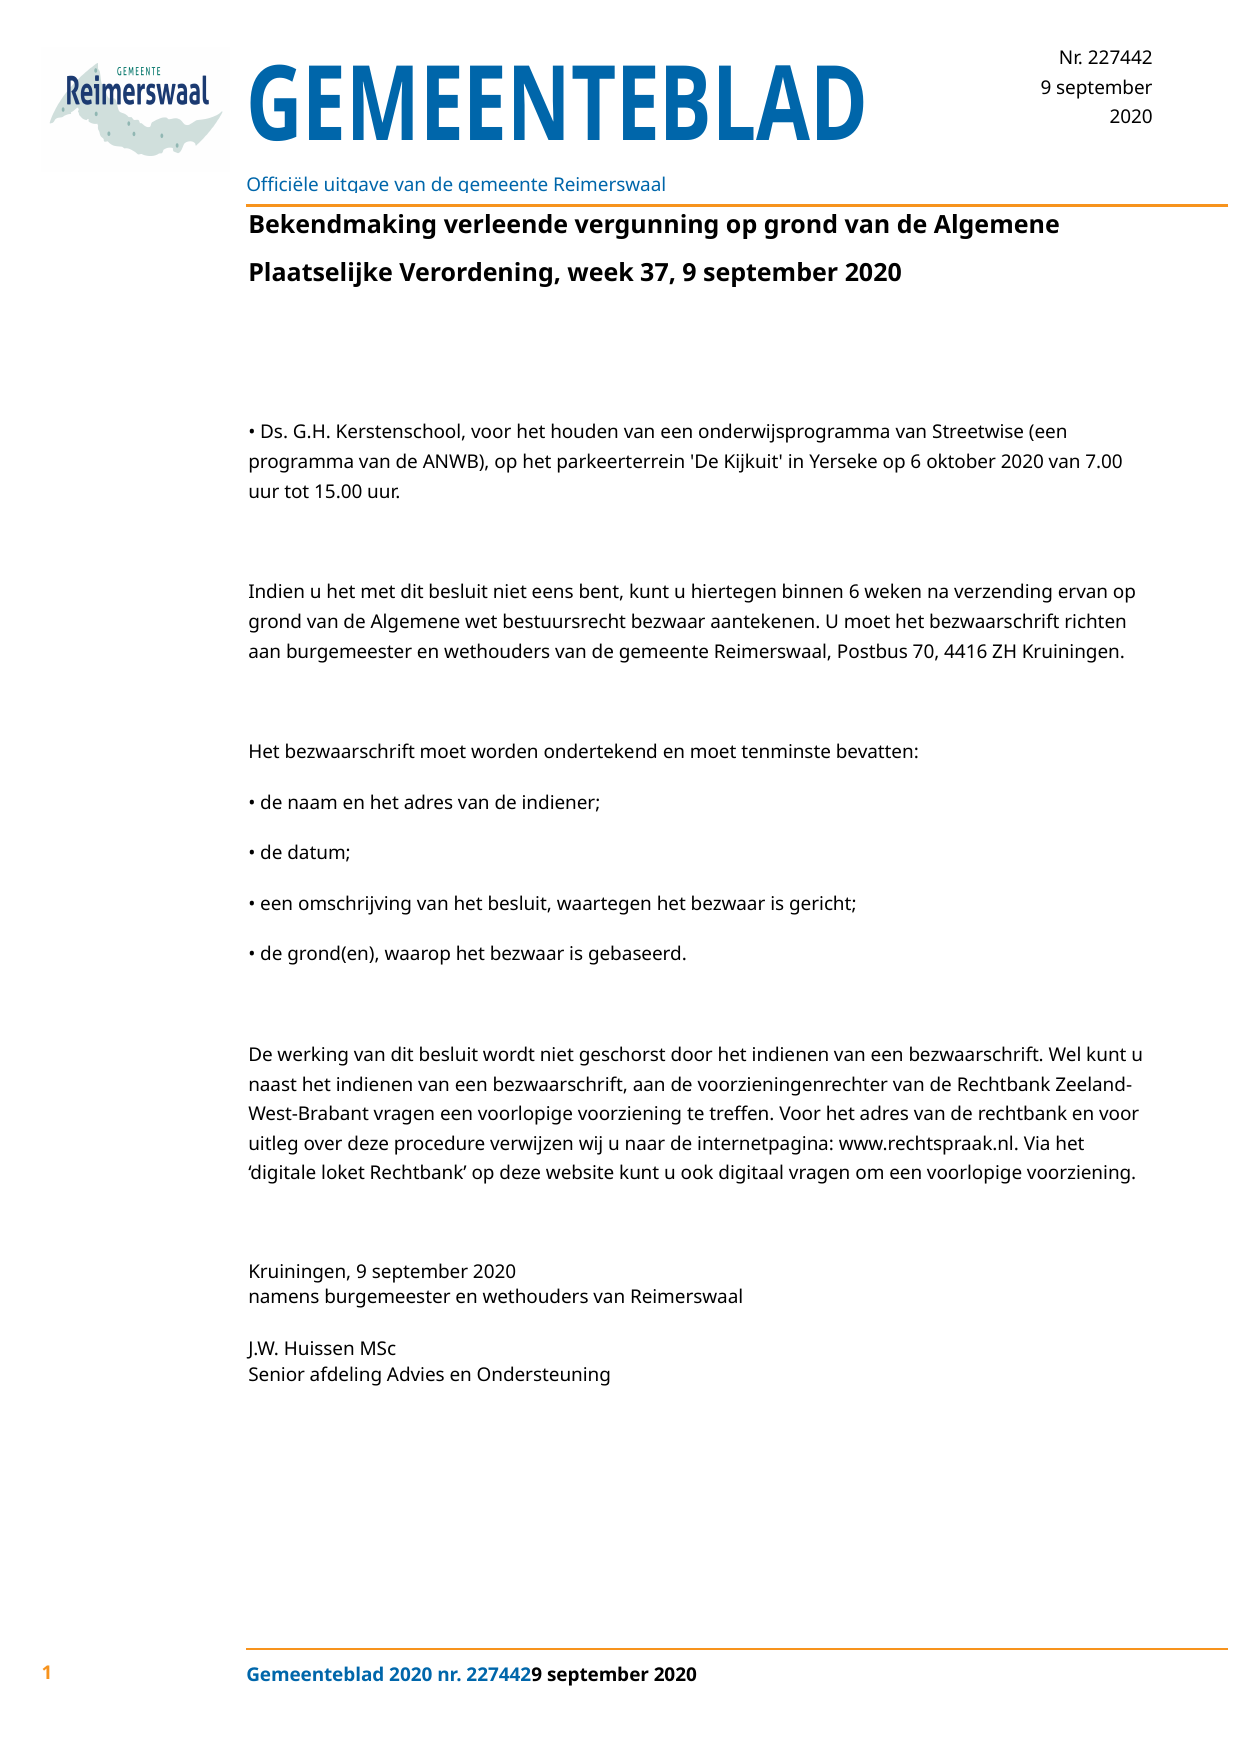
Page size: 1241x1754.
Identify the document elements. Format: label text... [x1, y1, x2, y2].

text • een omschrijving van het besluit, waartegen het bezwaar is gericht; [248, 890, 1152, 916]
text Het bezwaarschrift moet worden ondertekend en moet tenminste bevatten: [248, 739, 1152, 764]
text J.W. Huissen MSc [248, 1335, 1152, 1361]
text • Ds. G.H. Kerstenschool, voor het houden van een onderwijsprogramma van Streetwise (een programma van de ANWB), op het parkeerterrein 'De Kijkuit' in Yerseke op 6 oktober 2020 van 7.00 uur tot 15.00 uur. [248, 419, 1152, 504]
text Indien u het met dit besluit niet eens bent, kunt u hiertegen binnen 6 weken na verzending ervan op grond van de Algemene wet bestuursrecht bezwaar aantekenen. U moet het bezwaarschrift richten aan burgemeester en wethouders van de gemeente Reimerswaal, Postbus 70, 4416 ZH Kruiningen. [248, 579, 1152, 664]
text Senior afdeling Advies en Ondersteuning [248, 1361, 1152, 1386]
text namens burgemeester en wethouders van Reimerswaal [248, 1283, 1152, 1309]
text Kruiningen, ‎9 september 2020 [248, 1258, 1152, 1283]
text Bekendmaking verleende vergunning op grond van de Algemene Plaatselijke Verordening, week 37, 9 september 2020 [248, 207, 1152, 288]
picture [41, 47, 231, 172]
text • de naam en het adres van de indiener; [248, 789, 1152, 815]
text • de grond(en), waarop het bezwaar is gebaseerd. [248, 940, 1152, 966]
text • de datum; [248, 839, 1152, 865]
text De werking van dit besluit wordt niet geschorst door het indienen van een bezwaarschrift. Wel kunt u naast het indienen van een bezwaarschrift, aan de voorzieningenrechter van de Rechtbank Zeeland-West-Brabant vragen een voorlopige voorziening te treffen. Voor het adres van de rechtbank en voor uitleg over deze procedure verwijzen wij u naar de internetpagina: www.rechtspraak.nl. Via het ‘digitale loket Rechtbank’ op deze website kunt u ook digitaal vragen om een voorlopige voorziening. [248, 1041, 1152, 1185]
